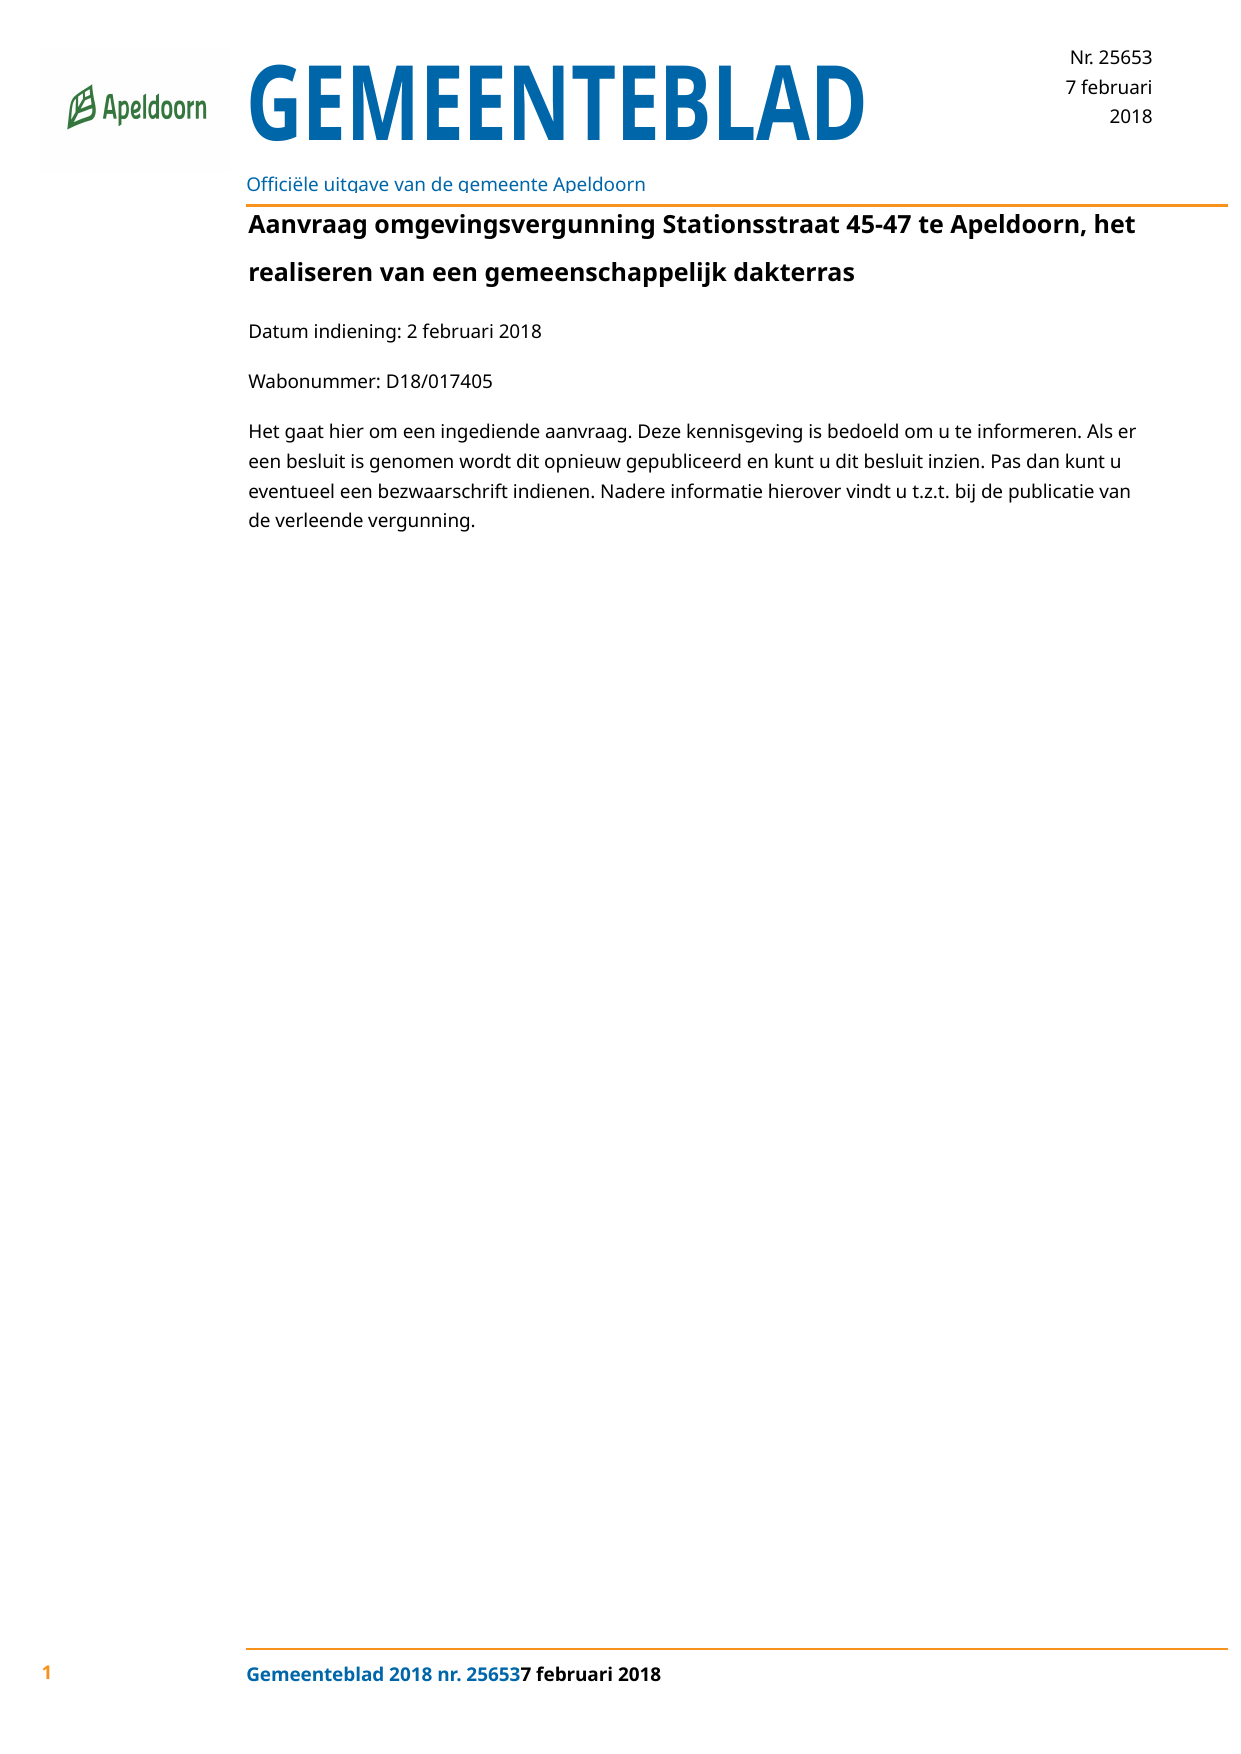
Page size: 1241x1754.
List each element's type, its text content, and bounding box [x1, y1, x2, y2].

text Het gaat hier om een ingediende aanvraag. Deze kennisgeving is bedoeld om u te informeren. Als er een besluit is genomen wordt dit opnieuw gepubliceerd en kunt u dit besluit inzien. Pas dan kunt u eventueel een bezwaarschrift indienen. Nadere informatie hierover vindt u t.z.t. bij de publicatie van de verleende vergunning. [248, 419, 1152, 533]
text Aanvraag omgevingsvergunning Stationsstraat 45-47 te Apeldoorn, het realiseren van een gemeenschappelijk dakterras [248, 207, 1152, 288]
picture [41, 47, 231, 172]
text Datum indiening: 2 februari 2018 [248, 318, 1152, 344]
text Wabonummer: D18/017405 [248, 368, 1152, 394]
